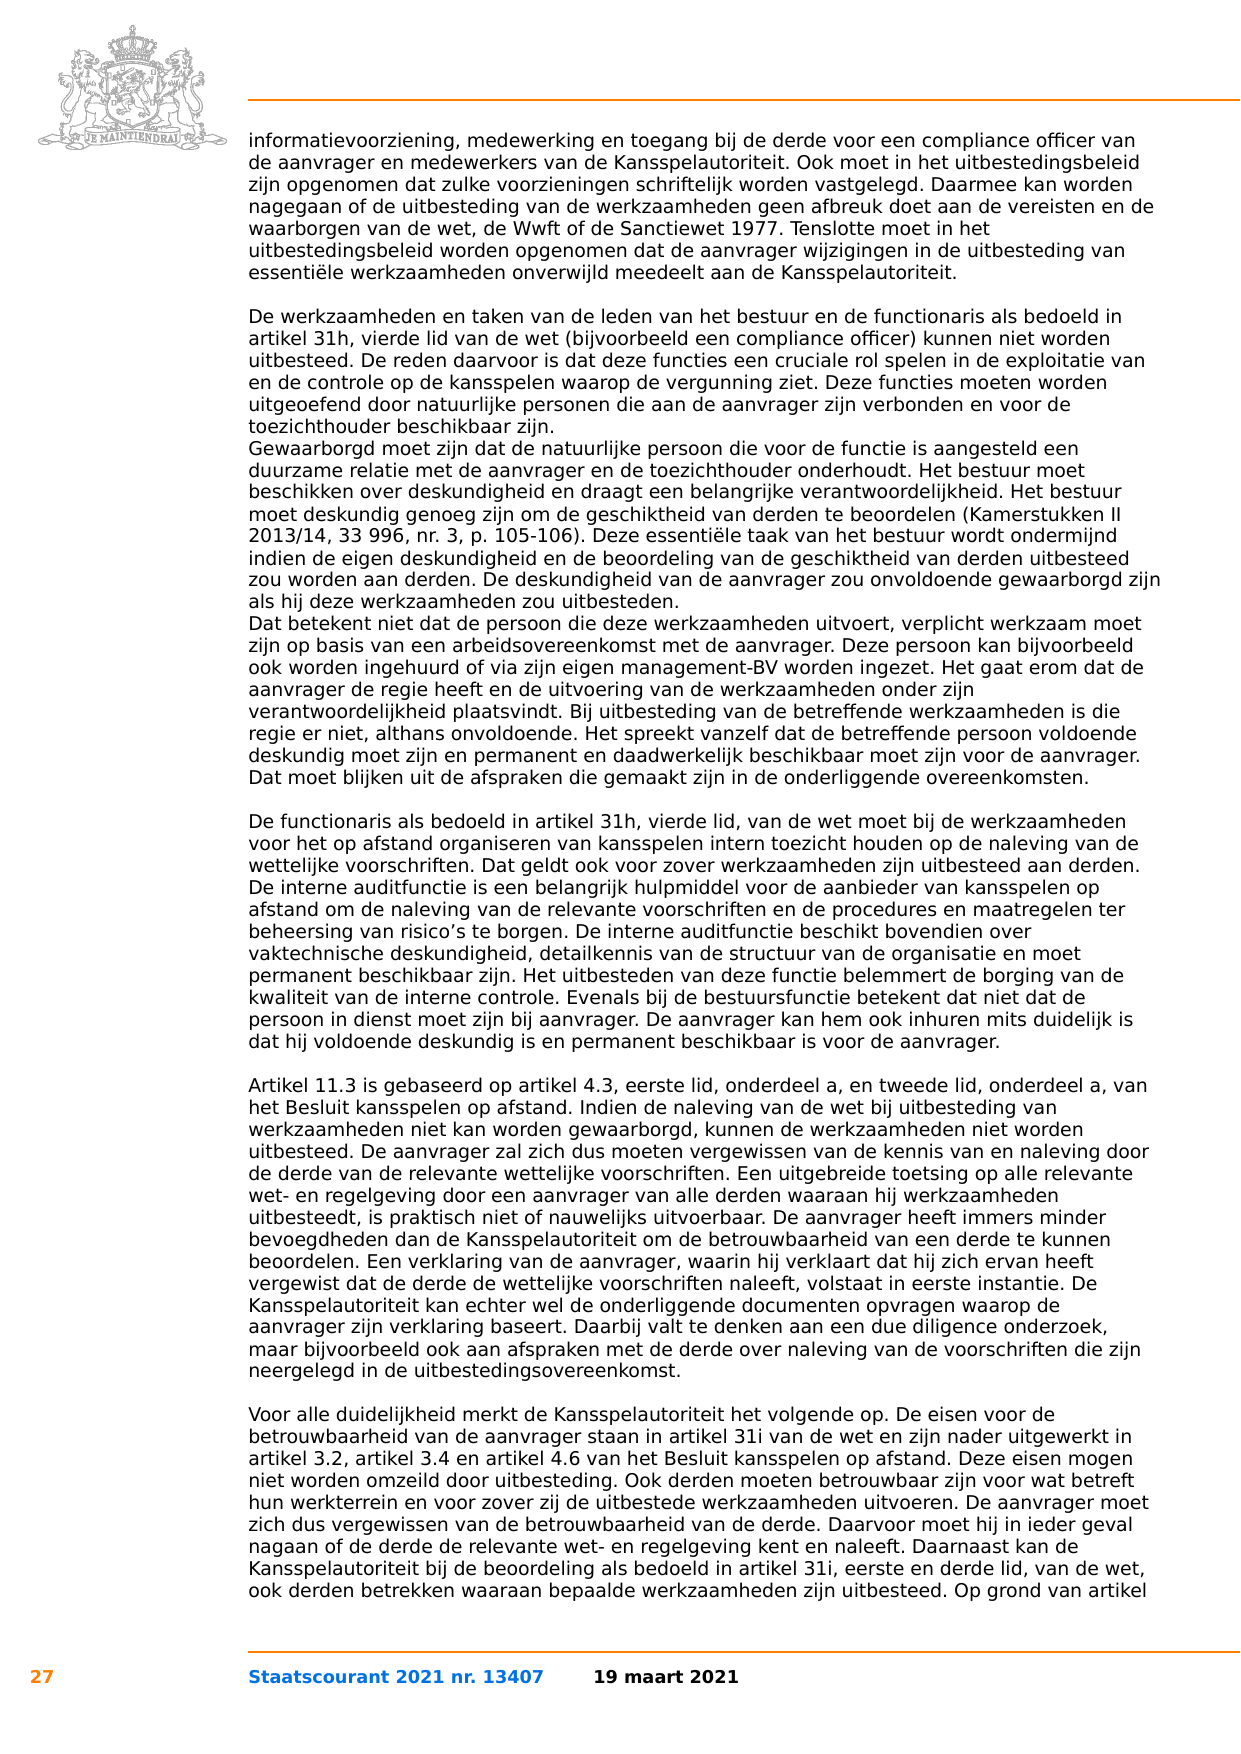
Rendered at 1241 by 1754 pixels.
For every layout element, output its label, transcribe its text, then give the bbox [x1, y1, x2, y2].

text De werkzaamheden en taken van de leden van het bestuur en de functionaris als bedoeld in artikel 31h, vierde lid van de wet (bijvoorbeeld een compliance officer) kunnen niet worden uitbesteed. De reden daarvoor is dat deze functies een cruciale rol spelen in de exploitatie van en de controle op de kansspelen waarop de vergunning ziet. Deze functies moeten worden uitgeoefend door natuurlijke personen die aan de aanvrager zijn verbonden en voor de toezichthouder beschikbaar zijn. [248, 306, 1163, 437]
text De functionaris als bedoeld in artikel 31h, vierde lid, van de wet moet bij de werkzaamheden voor het op afstand organiseren van kansspelen intern toezicht houden op de naleving van de wettelijke voorschriften. Dat geldt ook voor zover werkzaamheden zijn uitbesteed aan derden. De interne auditfunctie is een belangrijk hulpmiddel voor de aanbieder van kansspelen op afstand om de naleving van de relevante voorschriften en de procedures en maatregelen ter beheersing van risico’s te borgen. De interne auditfunctie beschikt bovendien over vaktechnische deskundigheid, detailkennis van de structuur van de organisatie en moet permanent beschikbaar zijn. Het uitbesteden van deze functie belemmert de borging van de kwaliteit van de interne controle. Evenals bij de bestuursfunctie betekent dat niet dat de persoon in dienst moet zijn bij aanvrager. De aanvrager kan hem ook inhuren mits duidelijk is dat hij voldoende deskundig is en permanent beschikbaar is voor de aanvrager. [248, 811, 1163, 1053]
text informatievoorziening, medewerking en toegang bij de derde voor een compliance officer van de aanvrager en medewerkers van de Kansspelautoriteit. Ook moet in het uitbestedingsbeleid zijn opgenomen dat zulke voorzieningen schriftelijk worden vastgelegd. Daarmee kan worden nagegaan of de uitbesteding van de werkzaamheden geen afbreuk doet aan de vereisten en de waarborgen van de wet, de Wwft of de Sanctiewet 1977. Tenslotte moet in het uitbestedingsbeleid worden opgenomen dat de aanvrager wijzigingen in de uitbesteding van essentiële werkzaamheden onverwijld meedeelt aan de Kansspelautoriteit. [248, 130, 1163, 284]
text Voor alle duidelijkheid merkt de Kansspelautoriteit het volgende op. De eisen voor de betrouwbaarheid van de aanvrager staan in artikel 31i van de wet en zijn nader uitgewerkt in artikel 3.2, artikel 3.4 en artikel 4.6 van het Besluit kansspelen op afstand. Deze eisen mogen niet worden omzeild door uitbesteding. Ook derden moeten betrouwbaar zijn voor wat betreft hun werkterrein en voor zover zij de uitbestede werkzaamheden uitvoeren. De aanvrager moet zich dus vergewissen van de betrouwbaarheid van de derde. Daarvoor moet hij in ieder geval nagaan of de derde de relevante wet- en regelgeving kent en naleeft. Daarnaast kan de Kansspelautoriteit bij de beoordeling als bedoeld in artikel 31i, eerste en derde lid, van de wet, ook derden betrekken waaraan bepaalde werkzaamheden zijn uitbesteed. Op grond van artikel [248, 1404, 1163, 1602]
picture [38, 25, 227, 150]
text Gewaarborgd moet zijn dat de natuurlijke persoon die voor de functie is aangesteld een duurzame relatie met de aanvrager en de toezichthouder onderhoudt. Het bestuur moet beschikken over deskundigheid en draagt een belangrijke verantwoordelijkheid. Het bestuur moet deskundig genoeg zijn om de geschiktheid van derden te beoordelen (Kamerstukken II 2013/14, 33 996, nr. 3, p. 105-106). Deze essentiële taak van het bestuur wordt ondermijnd indien de eigen deskundigheid en de beoordeling van de geschiktheid van derden uitbesteed zou worden aan derden. De deskundigheid van de aanvrager zou onvoldoende gewaarborgd zijn als hij deze werkzaamheden zou uitbesteden. [248, 437, 1163, 613]
text Artikel 11.3 is gebaseerd op artikel 4.3, eerste lid, onderdeel a, en tweede lid, onderdeel a, van het Besluit kansspelen op afstand. Indien de naleving van de wet bij uitbesteding van werkzaamheden niet kan worden gewaarborgd, kunnen de werkzaamheden niet worden uitbesteed. De aanvrager zal zich dus moeten vergewissen van de kennis van en naleving door de derde van de relevante wettelijke voorschriften. Een uitgebreide toetsing op alle relevante wet- en regelgeving door een aanvrager van alle derden waaraan hij werkzaamheden uitbesteedt, is praktisch niet of nauwelijks uitvoerbaar. De aanvrager heeft immers minder bevoegdheden dan de Kansspelautoriteit om de betrouwbaarheid van een derde te kunnen beoordelen. Een verklaring van de aanvrager, waarin hij verklaart dat hij zich ervan heeft vergewist dat de derde de wettelijke voorschriften naleeft, volstaat in eerste instantie. De Kansspelautoriteit kan echter wel de onderliggende documenten opvragen waarop de aanvrager zijn verklaring baseert. Daarbij valt te denken aan een due diligence onderzoek, maar bijvoorbeeld ook aan afspraken met de derde over naleving van de voorschriften die zijn neergelegd in de uitbestedingsovereenkomst. [248, 1075, 1163, 1382]
text Dat betekent niet dat de persoon die deze werkzaamheden uitvoert, verplicht werkzaam moet zijn op basis van een arbeidsovereenkomst met de aanvrager. Deze persoon kan bijvoorbeeld ook worden ingehuurd of via zijn eigen management-BV worden ingezet. Het gaat erom dat de aanvrager de regie heeft en de uitvoering van de werkzaamheden onder zijn verantwoordelijkheid plaatsvindt. Bij uitbesteding van de betreffende werkzaamheden is die regie er niet, althans onvoldoende. Het spreekt vanzelf dat de betreffende persoon voldoende deskundig moet zijn en permanent en daadwerkelijk beschikbaar moet zijn voor de aanvrager. Dat moet blijken uit de afspraken die gemaakt zijn in de onderliggende overeenkomsten. [248, 613, 1163, 789]
